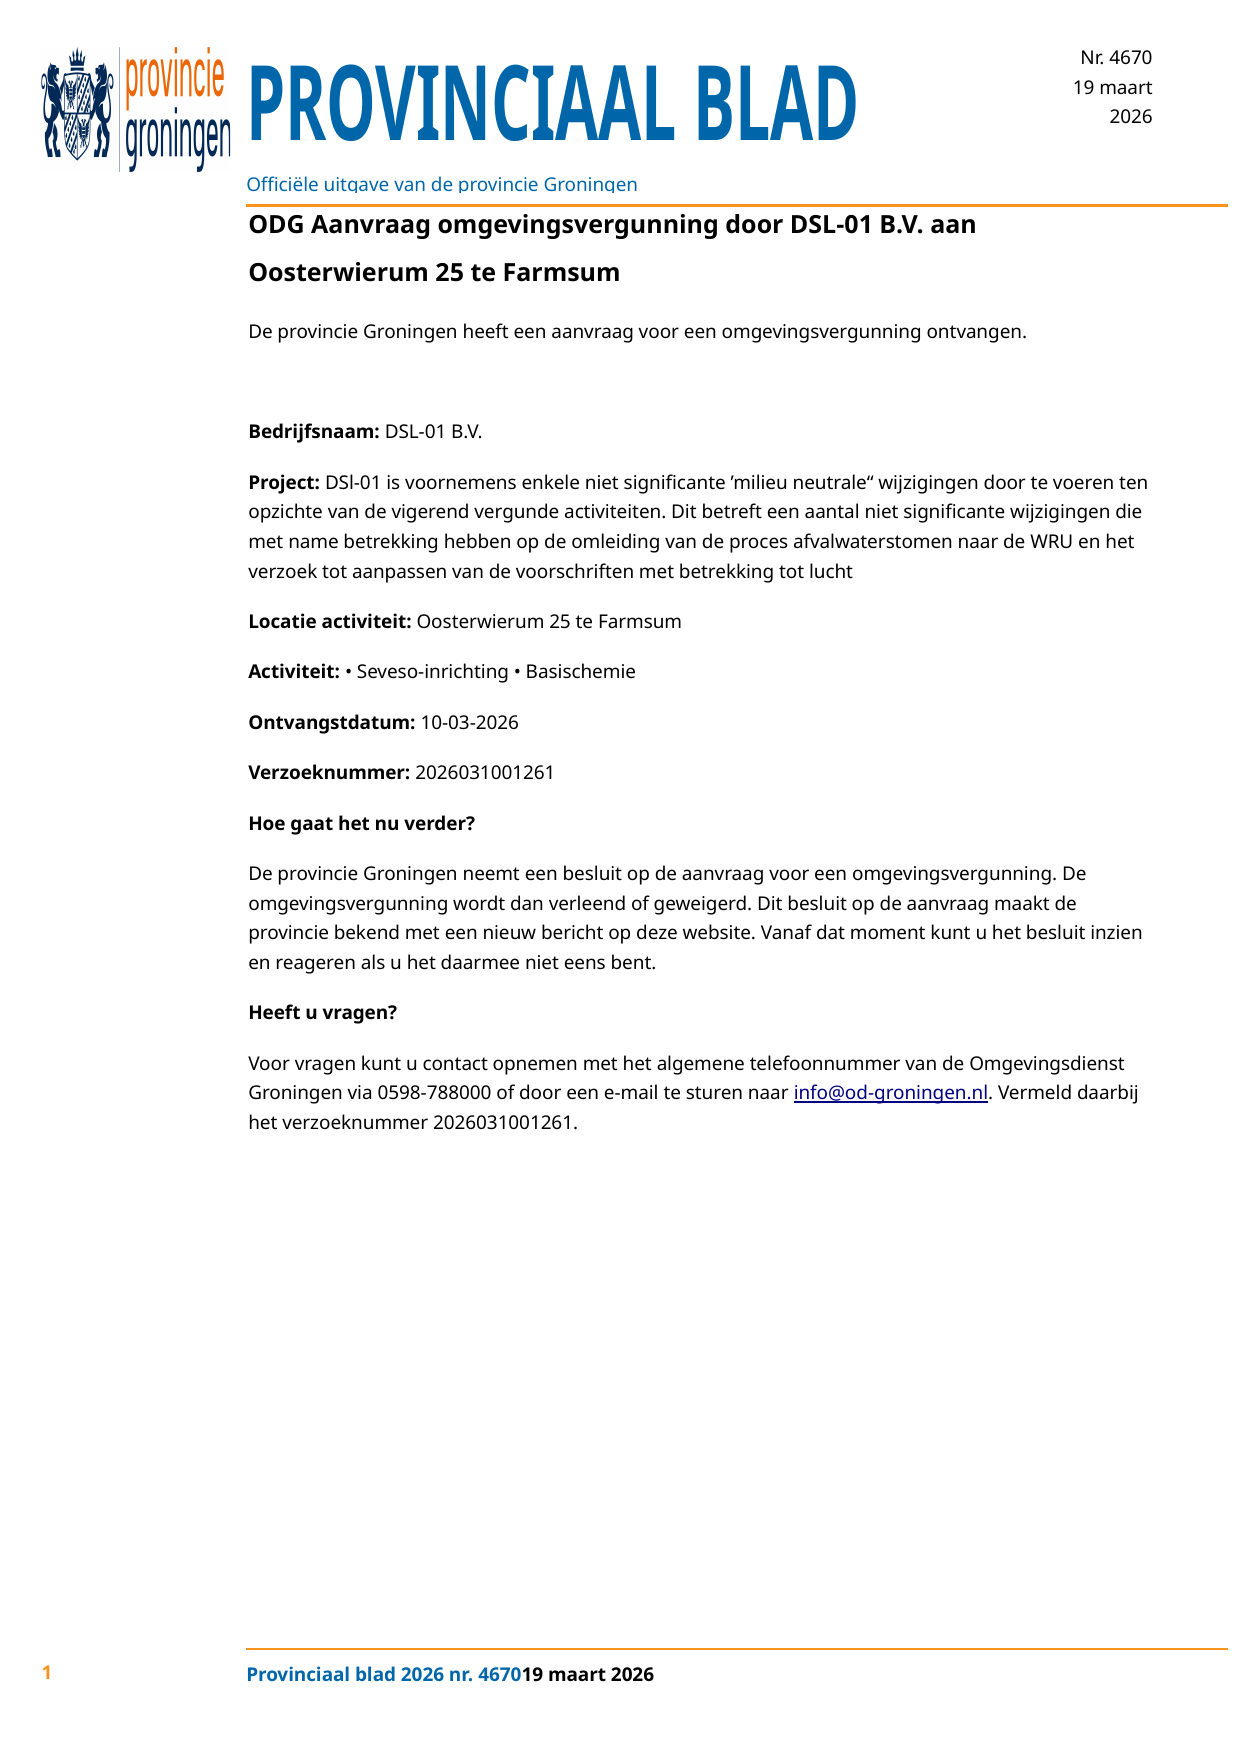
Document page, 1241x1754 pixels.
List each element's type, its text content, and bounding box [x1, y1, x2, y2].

text Bedrijfsnaam: DSL-01 B.V. [248, 419, 1152, 444]
text De provincie Groningen neemt een besluit op de aanvraag voor een omgevingsvergunning. De omgevingsvergunning wordt dan verleend of geweigerd. Dit besluit op de aanvraag maakt de provincie bekend met een nieuw bericht op deze website. Vanaf dat moment kunt u het besluit inzien en reageren als u het daarmee niet eens bent. [248, 860, 1152, 975]
text ODG Aanvraag omgevingsvergunning door DSL-01 B.V. aan Oosterwierum 25 te Farmsum [248, 207, 1152, 288]
text Project: DSl-01 is voornemens enkele niet significante ’milieu neutrale“ wijzigingen door te voeren ten opzichte van de vigerend vergunde activiteiten. Dit betreft een aantal niet significante wijzigingen die met name betrekking hebben op de omleiding van de proces afvalwaterstomen naar de WRU en het verzoek tot aanpassen van de voorschriften met betrekking tot lucht [248, 469, 1152, 584]
text Ontvangstdatum: 10-03-2026 [248, 709, 1152, 735]
text De provincie Groningen heeft een aanvraag voor een omgevingsvergunning ontvangen. [248, 318, 1152, 344]
text Verzoeknummer: 2026031001261 [248, 759, 1152, 785]
text Hoe gaat het nu verder? [248, 810, 1152, 836]
text Activiteit: • Seveso-inrichting • Basischemie [248, 659, 1152, 684]
picture [41, 47, 231, 172]
text Heeft u vragen? [248, 999, 1152, 1025]
text Locatie activiteit: Oosterwierum 25 te Farmsum [248, 608, 1152, 634]
text Voor vragen kunt u contact opnemen met het algemene telefoonnummer van de Omgevingsdienst Groningen via 0598-788000 of door een e-mail te sturen naar info@od-groningen.nl. Vermeld daarbij het verzoeknummer 2026031001261. [248, 1050, 1152, 1135]
